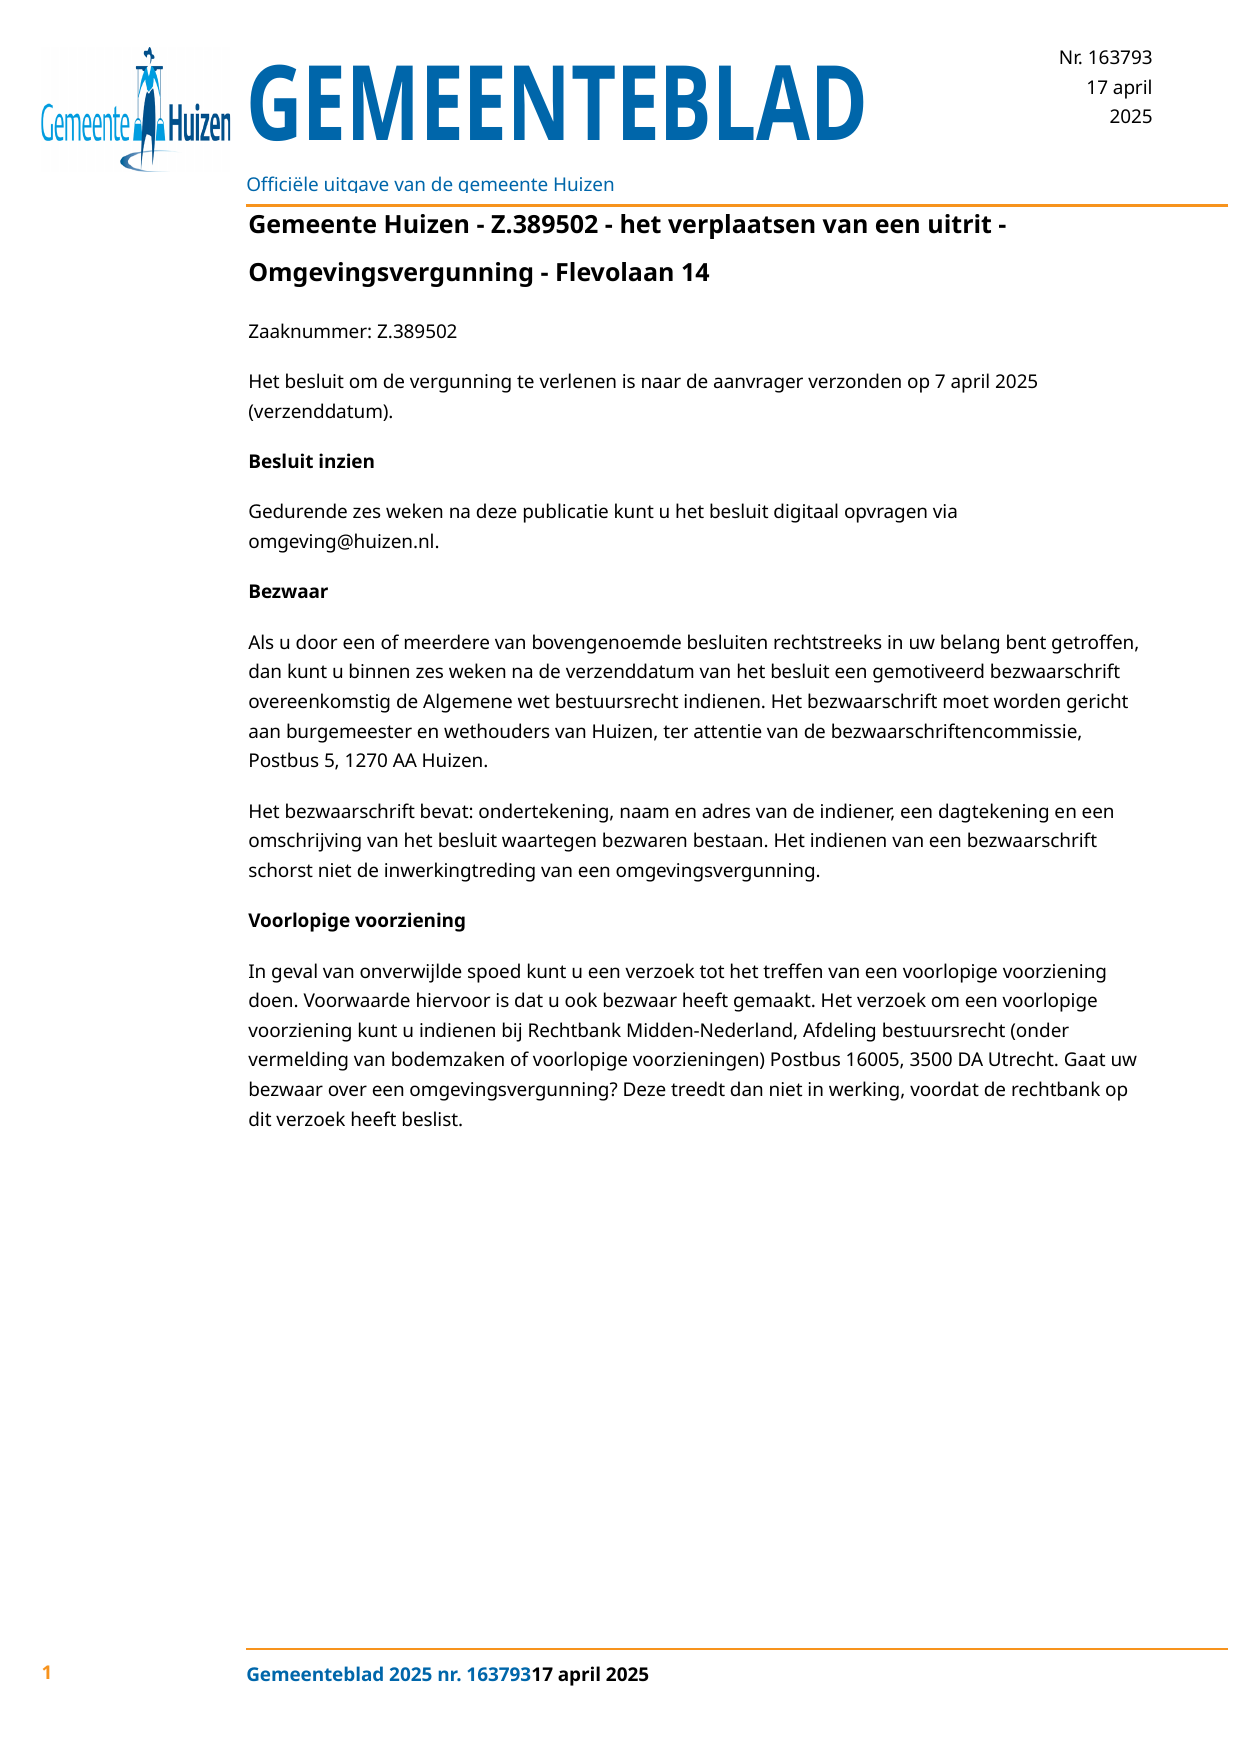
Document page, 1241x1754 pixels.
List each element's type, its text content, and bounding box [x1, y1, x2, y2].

text Zaaknummer: Z.389502 [248, 318, 1152, 344]
text Besluit inzien [248, 448, 1152, 474]
text In geval van onverwijlde spoed kunt u een verzoek tot het treffen van een voorlopige voorziening doen. Voorwaarde hiervoor is dat u ook bezwaar heeft gemaakt. Het verzoek om een voorlopige voorziening kunt u indienen bij Rechtbank Midden-Nederland, Afdeling bestuursrecht (onder vermelding van bodemzaken of voorlopige voorzieningen) Postbus 16005, 3500 DA Utrecht. Gaat uw bezwaar over een omgevingsvergunning? Deze treedt dan niet in werking, voordat de rechtbank op dit verzoek heeft beslist. [248, 958, 1152, 1132]
text Bezwaar [248, 579, 1152, 604]
text Als u door een of meerdere van bovengenoemde besluiten rechtstreeks in uw belang bent getroffen, dan kunt u binnen zes weken na de verzenddatum van het besluit een gemotiveerd bezwaarschrift overeenkomstig de Algemene wet bestuursrecht indienen. Het bezwaarschrift moet worden gericht aan burgemeester en wethouders van Huizen, ter attentie van de bezwaarschriftencommissie, Postbus 5, 1270 AA Huizen. [248, 629, 1152, 773]
text Voorlopige voorziening [248, 907, 1152, 933]
picture [41, 47, 231, 172]
text Gemeente Huizen - Z.389502 - het verplaatsen van een uitrit - Omgevingsvergunning - Flevolaan 14 [248, 207, 1152, 288]
text Het besluit om de vergunning te verlenen is naar de aanvrager verzonden op 7 april 2025 (verzenddatum). [248, 368, 1152, 424]
text Het bezwaarschrift bevat: ondertekening, naam en adres van de indiener, een dagtekening en een omschrijving van het besluit waartegen bezwaren bestaan. Het indienen van een bezwaarschrift schorst niet de inwerkingtreding van een omgevingsvergunning. [248, 798, 1152, 883]
text Gedurende zes weken na deze publicatie kunt u het besluit digitaal opvragen via omgeving@huizen.nl. [248, 499, 1152, 554]
